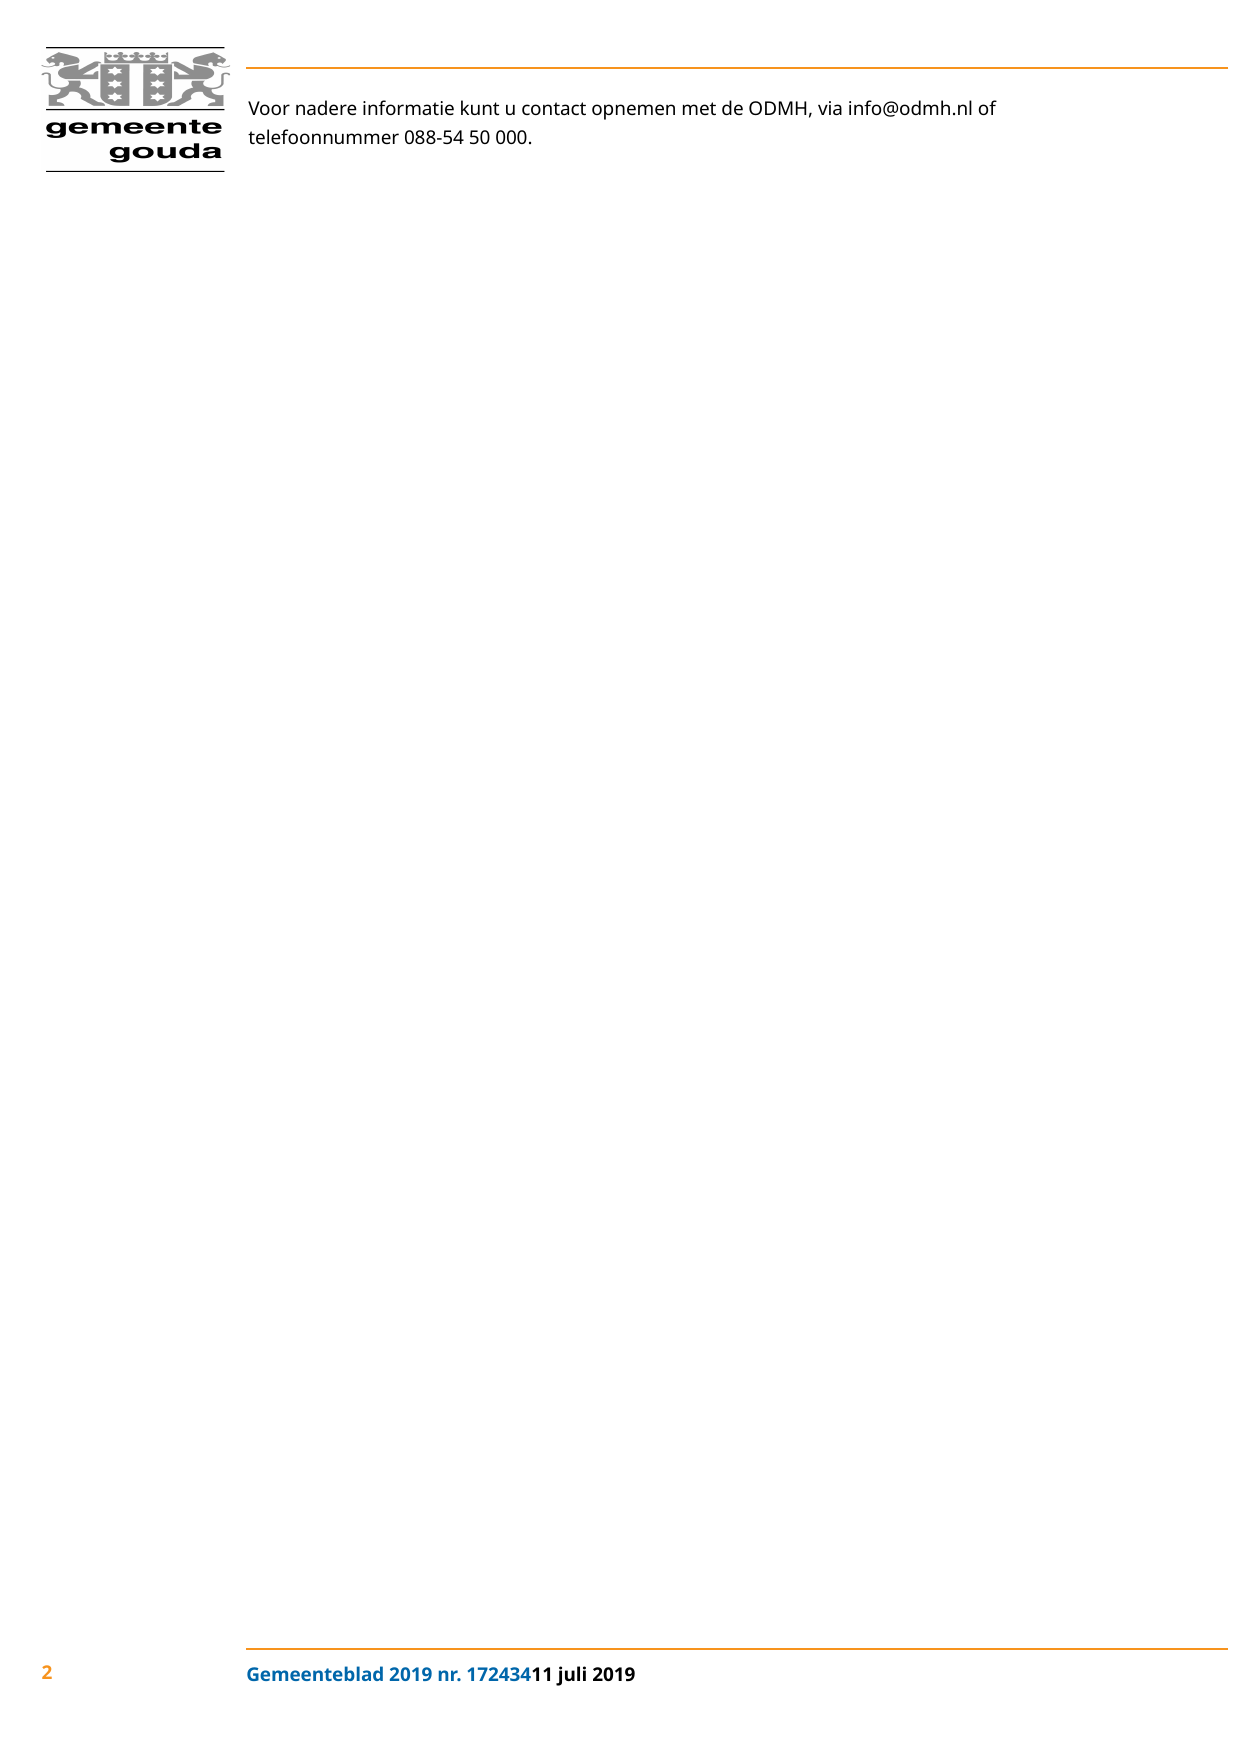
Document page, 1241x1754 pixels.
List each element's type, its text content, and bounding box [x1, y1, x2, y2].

text Voor nadere informatie kunt u contact opnemen met de ODMH, via info@odmh.nl of telefoonnummer 088-54 50 000. [248, 95, 1152, 150]
picture [41, 47, 231, 172]
